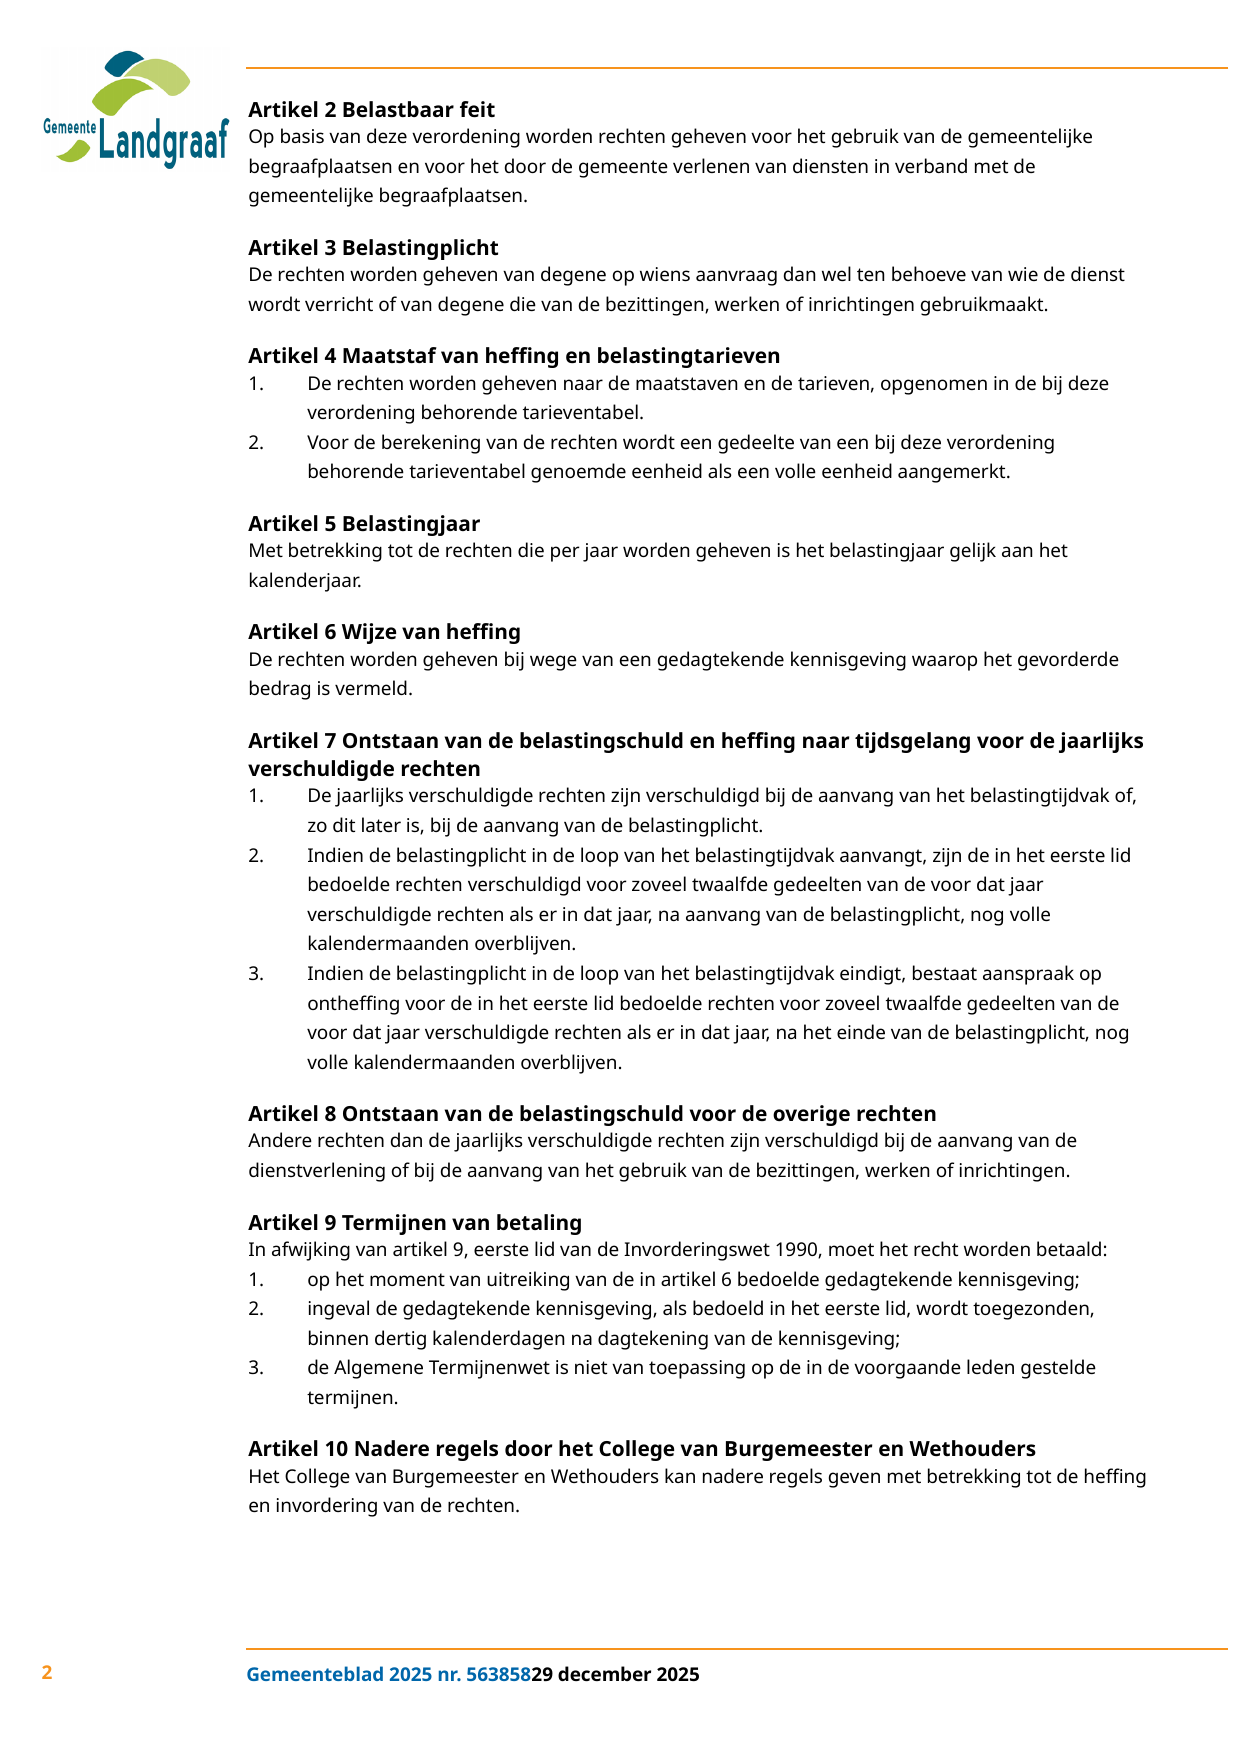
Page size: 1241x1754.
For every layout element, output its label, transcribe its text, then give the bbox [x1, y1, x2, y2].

text Op basis van deze verordening worden rechten geheven voor het gebruik van de gemeentelijke begraafplaatsen en voor het door de gemeente verlenen van diensten in verband met de gemeentelijke begraafplaatsen. [248, 123, 1152, 208]
list Indien de belastingplicht in de loop van het belastingtijdvak eindigt, bestaat aanspraak op ontheffing voor de in het eerste lid bedoelde rechten voor zoveel twaalfde gedeelten van de voor dat jaar verschuldigde rechten als er in dat jaar, na het einde van de belastingplicht, nog volle kalendermaanden overblijven. [248, 960, 1152, 1074]
text Artikel 6 Wijze van heffing [248, 617, 1152, 646]
list ingeval de gedagtekende kennisgeving, als bedoeld in het eerste lid, wordt toegezonden, binnen dertig kalenderdagen na dagtekening van de kennisgeving; [248, 1295, 1152, 1351]
list de Algemene Termijnenwet is niet van toepassing op de in de voorgaande leden gestelde termijnen. [248, 1354, 1152, 1410]
text Artikel 8 Ontstaan van de belastingschuld voor de overige rechten [248, 1099, 1152, 1128]
text Andere rechten dan de jaarlijks verschuldigde rechten zijn verschuldigd bij de aanvang van de dienstverlening of bij de aanvang van het gebruik van de bezittingen, werken of inrichtingen. [248, 1128, 1152, 1183]
text In afwijking van artikel 9, eerste lid van de Invorderingswet 1990, moet het recht worden betaald: [248, 1236, 1152, 1262]
list Voor de berekening van de rechten wordt een gedeelte van een bij deze verordening behorende tarieventabel genoemde eenheid als een volle eenheid aangemerkt. [248, 429, 1152, 484]
picture [41, 47, 231, 172]
text De rechten worden geheven bij wege van een gedagtekende kennisgeving waarop het gevorderde bedrag is vermeld. [248, 646, 1152, 701]
text Artikel 5 Belastingjaar [248, 509, 1152, 537]
list De rechten worden geheven naar de maatstaven en de tarieven, opgenomen in de bij deze verordening behorende tarieventabel. [248, 370, 1152, 425]
list Indien de belastingplicht in de loop van het belastingtijdvak aanvangt, zijn de in het eerste lid bedoelde rechten verschuldigd voor zoveel twaalfde gedeelten van de voor dat jaar verschuldigde rechten als er in dat jaar, na aanvang van de belastingplicht, nog volle kalendermaanden overblijven. [248, 842, 1152, 956]
text Artikel 7 Ontstaan van de belastingschuld en heffing naar tijdsgelang voor de jaarlijks verschuldigde rechten [248, 726, 1152, 783]
text Het College van Burgemeester en Wethouders kan nadere regels geven met betrekking tot de heffing en invordering van de rechten. [248, 1463, 1152, 1518]
list op het moment van uitreiking van de in artikel 6 bedoelde gedagtekende kennisgeving; [248, 1266, 1152, 1291]
text Artikel 10 Nadere regels door het College van Burgemeester en Wethouders [248, 1434, 1152, 1463]
text Met betrekking tot de rechten die per jaar worden geheven is het belastingjaar gelijk aan het kalenderjaar. [248, 537, 1152, 593]
text De rechten worden geheven van degene op wiens aanvraag dan wel ten behoeve van wie de dienst wordt verricht of van degene die van de bezittingen, werken of inrichtingen gebruikmaakt. [248, 261, 1152, 317]
text Artikel 9 Termijnen van betaling [248, 1208, 1152, 1236]
text Artikel 2 Belastbaar feit [248, 95, 1152, 123]
text Artikel 4 Maatstaf van heffing en belastingtarieven [248, 341, 1152, 370]
list De jaarlijks verschuldigde rechten zijn verschuldigd bij de aanvang van het belastingtijdvak of, zo dit later is, bij de aanvang van de belastingplicht. [248, 783, 1152, 838]
text Artikel 3 Belastingplicht [248, 233, 1152, 261]
